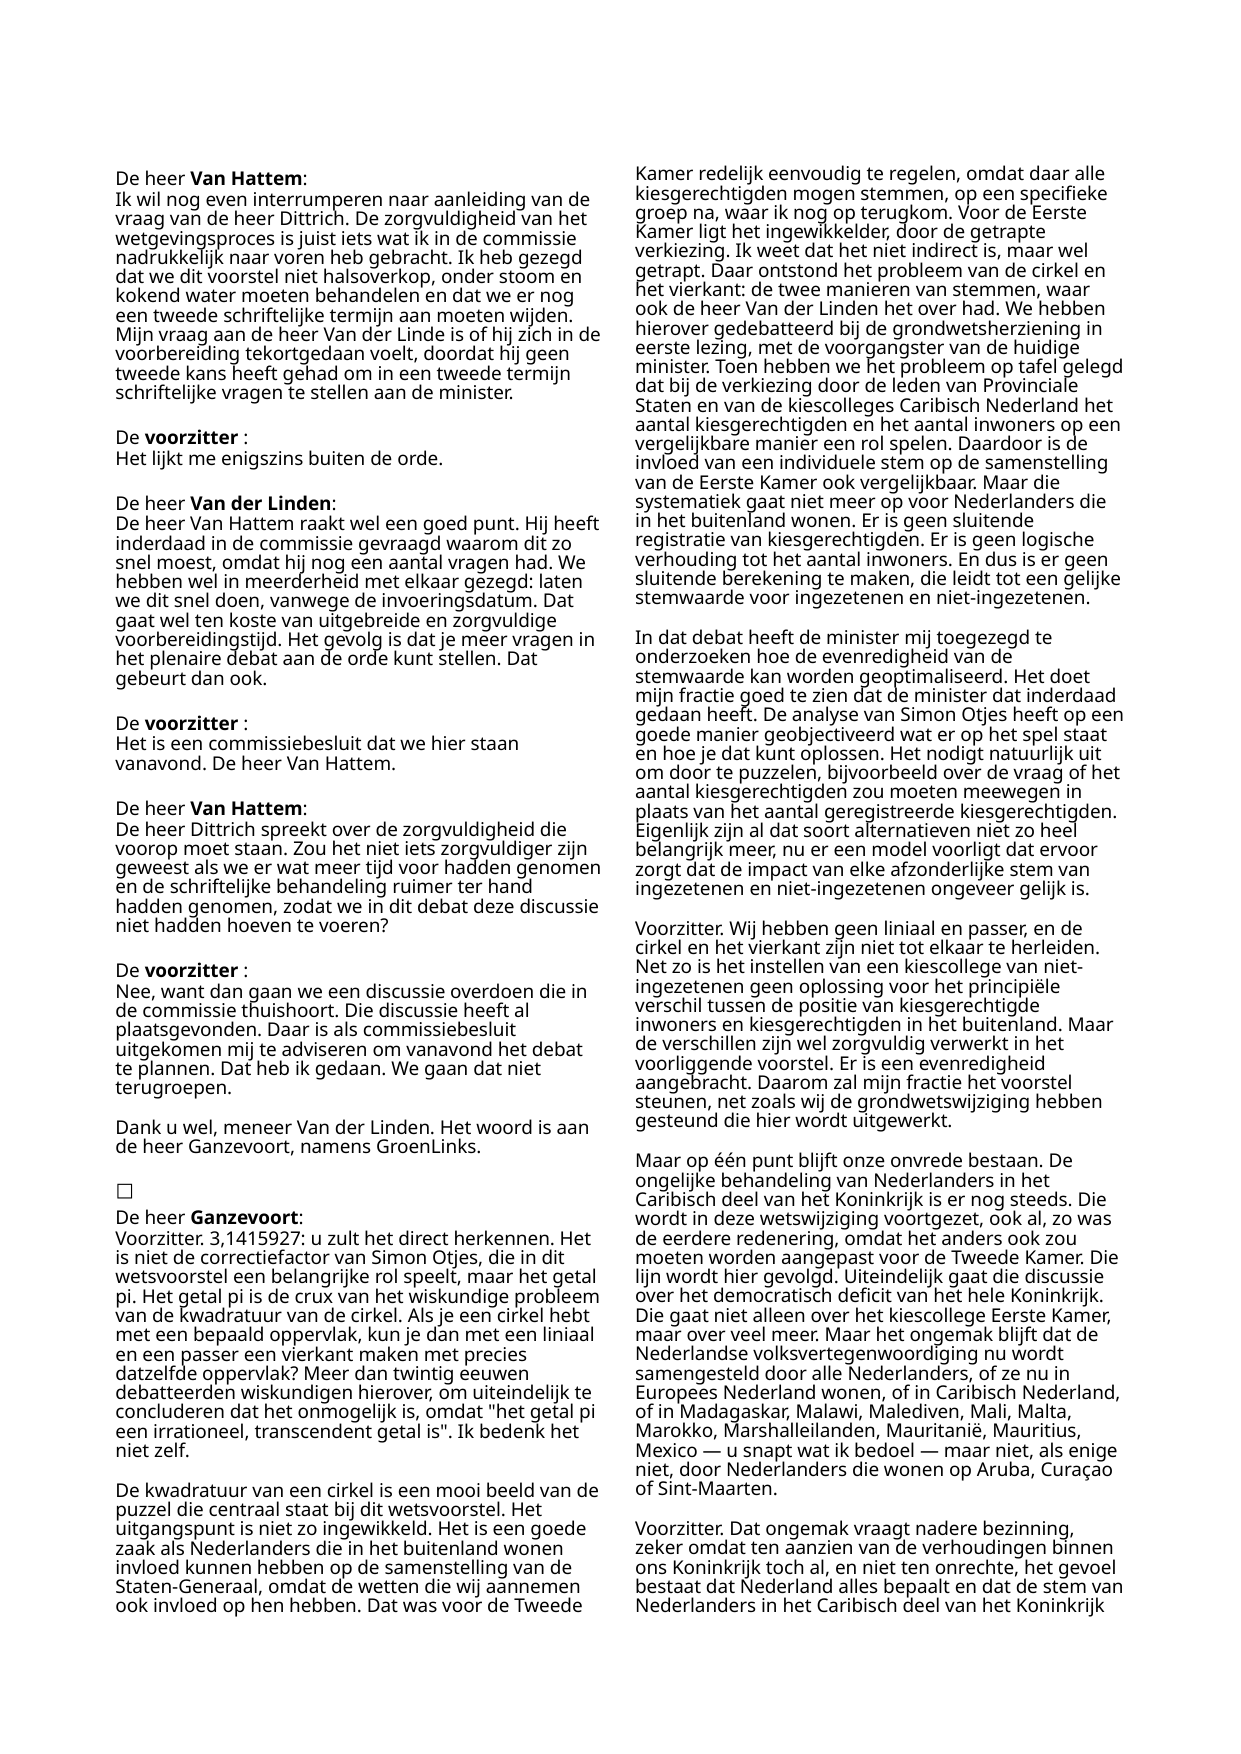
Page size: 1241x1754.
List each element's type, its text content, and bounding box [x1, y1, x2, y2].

text De heer Van Hattem: [115, 165, 605, 191]
text Nee, want dan gaan we een discussie overdoen die in de commissie thuishoort. Die discussie heeft al plaatsgevonden. Daar is als commissiebesluit uitgekomen mij te adviseren om vanavond het debat te plannen. Dat heb ik gedaan. We gaan dat niet terugroepen. [115, 983, 605, 1098]
text De voorzitter : [115, 710, 605, 735]
text De kwadratuur van een cirkel is een mooi beeld van de puzzel die centraal staat bij dit wetsvoorstel. Het uitgangspunt is niet zo ingewikkeld. Het is een goede zaak als Nederlanders die in het buitenland wonen invloed kunnen hebben op de samenstelling van de Staten-Generaal, omdat de wetten die wij aannemen ook invloed op hen hebben. Dat was voor de Tweede [115, 1482, 605, 1617]
text Voorzitter. Dat ongemak vraagt nadere bezinning, zeker omdat ten aanzien van de verhoudingen binnen ons Koninkrijk toch al, en niet ten onrechte, het gevoel bestaat dat Nederland alles bepaalt en dat de stem van Nederlanders in het Caribisch deel van het Koninkrijk [635, 1520, 1125, 1616]
text In dat debat heeft de minister mij toegezegd te onderzoeken hoe de evenredigheid van de stemwaarde kan worden geoptimaliseerd. Het doet mijn fractie goed te zien dat de minister dat inderdaad gedaan heeft. De analyse van Simon Otjes heeft op een goede manier geobjectiveerd wat er op het spel staat en hoe je dat kunt oplossen. Het nodigt natuurlijk uit om door te puzzelen, bijvoorbeeld over de vraag of het aantal kiesgerechtigden zou moeten meewegen in plaats van het aantal geregistreerde kiesgerechtigden. Eigenlijk zijn al dat soort alternatieven niet zo heel belangrijk meer, nu er een model voorligt dat ervoor zorgt dat de impact van elke afzonderlijke stem van ingezetenen en niet-ingezetenen ongeveer gelijk is. [635, 629, 1125, 899]
text Voorzitter. 3,1415927: u zult het direct herkennen. Het is niet de correctiefactor van Simon Otjes, die in dit wetsvoorstel een belangrijke rol speelt, maar het getal pi. Het getal pi is de crux van het wiskundige probleem van de kwadratuur van de cirkel. Als je een cirkel hebt met een bepaald oppervlak, kun je dan met een liniaal en een passer een vierkant maken met precies datzelfde oppervlak? Meer dan twintig eeuwen debatteerden wiskundigen hierover, om uiteindelijk te concluderen dat het onmogelijk is, omdat "het getal pi een irrationeel, transcendent getal is". Ik bedenk het niet zelf. [115, 1230, 605, 1461]
text De voorzitter : [115, 957, 605, 983]
text De heer Van der Linden: [115, 490, 605, 515]
text Maar op één punt blijft onze onvrede bestaan. De ongelijke behandeling van Nederlanders in het Caribisch deel van het Koninkrijk is er nog steeds. Die wordt in deze wetswijziging voortgezet, ook al, zo was de eerdere redenering, omdat het anders ook zou moeten worden aangepast voor de Tweede Kamer. Die lijn wordt hier gevolgd. Uiteindelijk gaat die discussie over het democratisch deficit van het hele Koninkrijk. Die gaat niet alleen over het kiescollege Eerste Kamer, maar over veel meer. Maar het ongemak blijft dat de Nederlandse volksvertegenwoordiging nu wordt samengesteld door alle Nederlanders, of ze nu in Europees Nederland wonen, of in Caribisch Nederland, of in Madagaskar, Malawi, Malediven, Mali, Malta, Marokko, Marshalleilanden, Mauritanië, Mauritius, Mexico — u snapt wat ik bedoel — maar niet, als enige niet, door Nederlanders die wonen op Aruba, Curaçao of Sint-Maarten. [635, 1152, 1125, 1499]
text Het is een commissiebesluit dat we hier staan vanavond. De heer Van Hattem. [115, 735, 605, 774]
text De heer Van Hattem: [115, 795, 605, 821]
text De heer Ganzevoort: [115, 1204, 605, 1230]
text Dank u wel, meneer Van der Linden. Het woord is aan de heer Ganzevoort, namens GroenLinks. [115, 1119, 605, 1158]
text De voorzitter : [115, 424, 605, 449]
text Het lijkt me enigszins buiten de orde. [115, 449, 605, 469]
text ⬜ [115, 1178, 605, 1204]
text De heer Dittrich spreekt over de zorgvuldigheid die voorop moet staan. Zou het niet iets zorgvuldiger zijn geweest als we er wat meer tijd voor hadden genomen en de schriftelijke behandeling ruimer ter hand hadden genomen, zodat we in dit debat deze discussie niet hadden hoeven te voeren? [115, 821, 605, 936]
text Ik wil nog even interrumperen naar aanleiding van de vraag van de heer Dittrich. De zorgvuldigheid van het wetgevingsproces is juist iets wat ik in de commissie nadrukkelijk naar voren heb gebracht. Ik heb gezegd dat we dit voorstel niet halsoverkop, onder stoom en kokend water moeten behandelen en dat we er nog een tweede schriftelijke termijn aan moeten wijden. Mijn vraag aan de heer Van der Linde is of hij zich in de voorbereiding tekortgedaan voelt, doordat hij geen tweede kans heeft gehad om in een tweede termijn schriftelijke vragen te stellen aan de minister. [115, 191, 605, 403]
text De heer Van Hattem raakt wel een goed punt. Hij heeft inderdaad in de commissie gevraagd waarom dit zo snel moest, omdat hij nog een aantal vragen had. We hebben wel in meerderheid met elkaar gezegd: laten we dit snel doen, vanwege de invoeringsdatum. Dat gaat wel ten koste van uitgebreide en zorgvuldige voorbereidingstijd. Het gevolg is dat je meer vragen in het plenaire debat aan de orde kunt stellen. Dat gebeurt dan ook. [115, 515, 605, 689]
text Kamer redelijk eenvoudig te regelen, omdat daar alle kiesgerechtigden mogen stemmen, op een specifieke groep na, waar ik nog op terugkom. Voor de Eerste Kamer ligt het ingewikkelder, door de getrapte verkiezing. Ik weet dat het niet indirect is, maar wel getrapt. Daar ontstond het probleem van de cirkel en het vierkant: de twee manieren van stemmen, waar ook de heer Van der Linden het over had. We hebben hierover gedebatteerd bij de grondwetsherziening in eerste lezing, met de voorgangster van de huidige minister. Toen hebben we het probleem op tafel gelegd dat bij de verkiezing door de leden van Provinciale Staten en van de kiescolleges Caribisch Nederland het aantal kiesgerechtigden en het aantal inwoners op een vergelijkbare manier een rol spelen. Daardoor is de invloed van een individuele stem op de samenstelling van de Eerste Kamer ook vergelijkbaar. Maar die systematiek gaat niet meer op voor Nederlanders die in het buitenland wonen. Er is geen sluitende registratie van kiesgerechtigden. Er is geen logische verhouding tot het aantal inwoners. En dus is er geen sluitende berekening te maken, die leidt tot een gelijke stemwaarde voor ingezetenen en niet-ingezetenen. [635, 165, 1125, 608]
text Voorzitter. Wij hebben geen liniaal en passer, en de cirkel en het vierkant zijn niet tot elkaar te herleiden. Net zo is het instellen van een kiescollege van niet-ingezetenen geen oplossing voor het principiële verschil tussen de positie van kiesgerechtigde inwoners en kiesgerechtigden in het buitenland. Maar de verschillen zijn wel zorgvuldig verwerkt in het voorliggende voorstel. Er is een evenredigheid aangebracht. Daarom zal mijn fractie het voorstel steunen, net zoals wij de grondwetswijziging hebben gesteund die hier wordt uitgewerkt. [635, 920, 1125, 1132]
